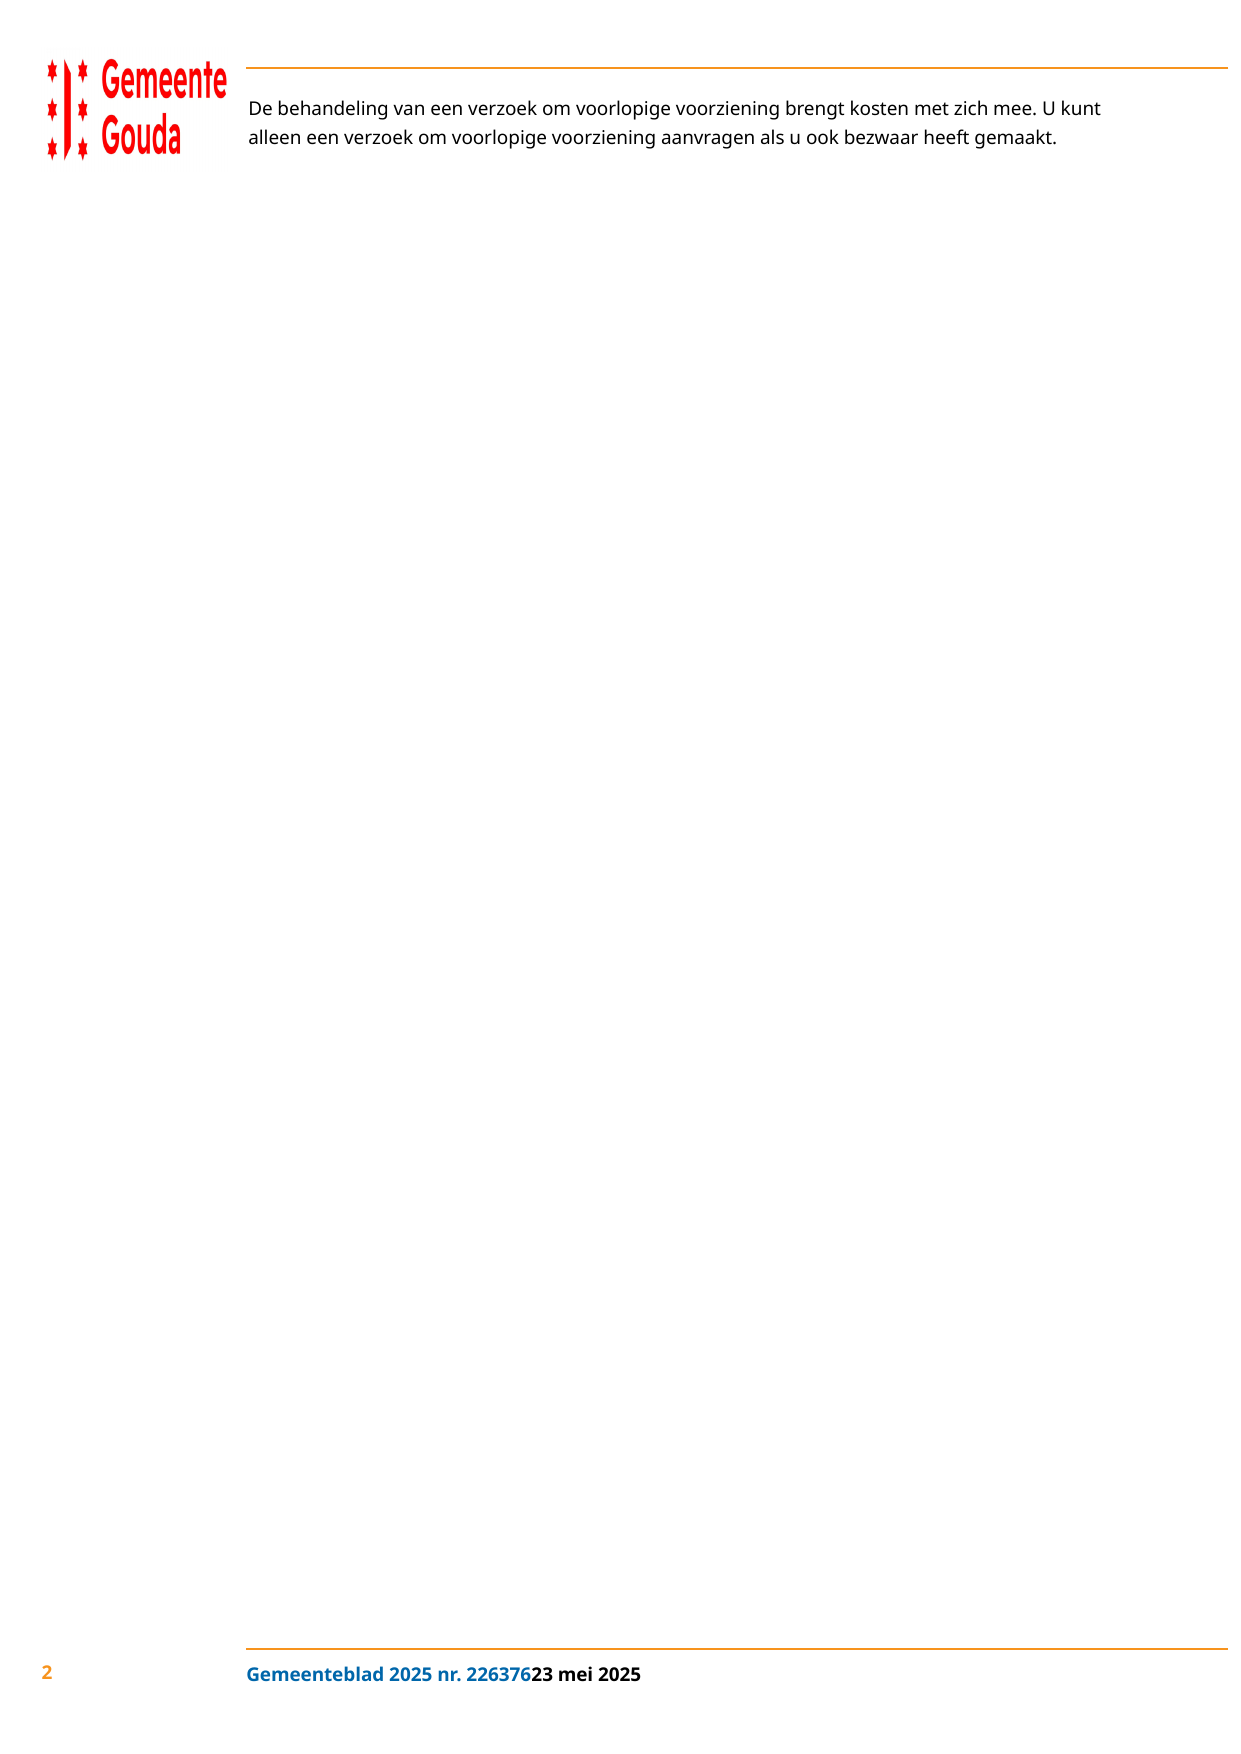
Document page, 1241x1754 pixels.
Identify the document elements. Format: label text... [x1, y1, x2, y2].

picture [41, 47, 231, 172]
text De behandeling van een verzoek om voorlopige voorziening brengt kosten met zich mee. U kunt alleen een verzoek om voorlopige voorziening aanvragen als u ook bezwaar heeft gemaakt. [248, 95, 1152, 150]
